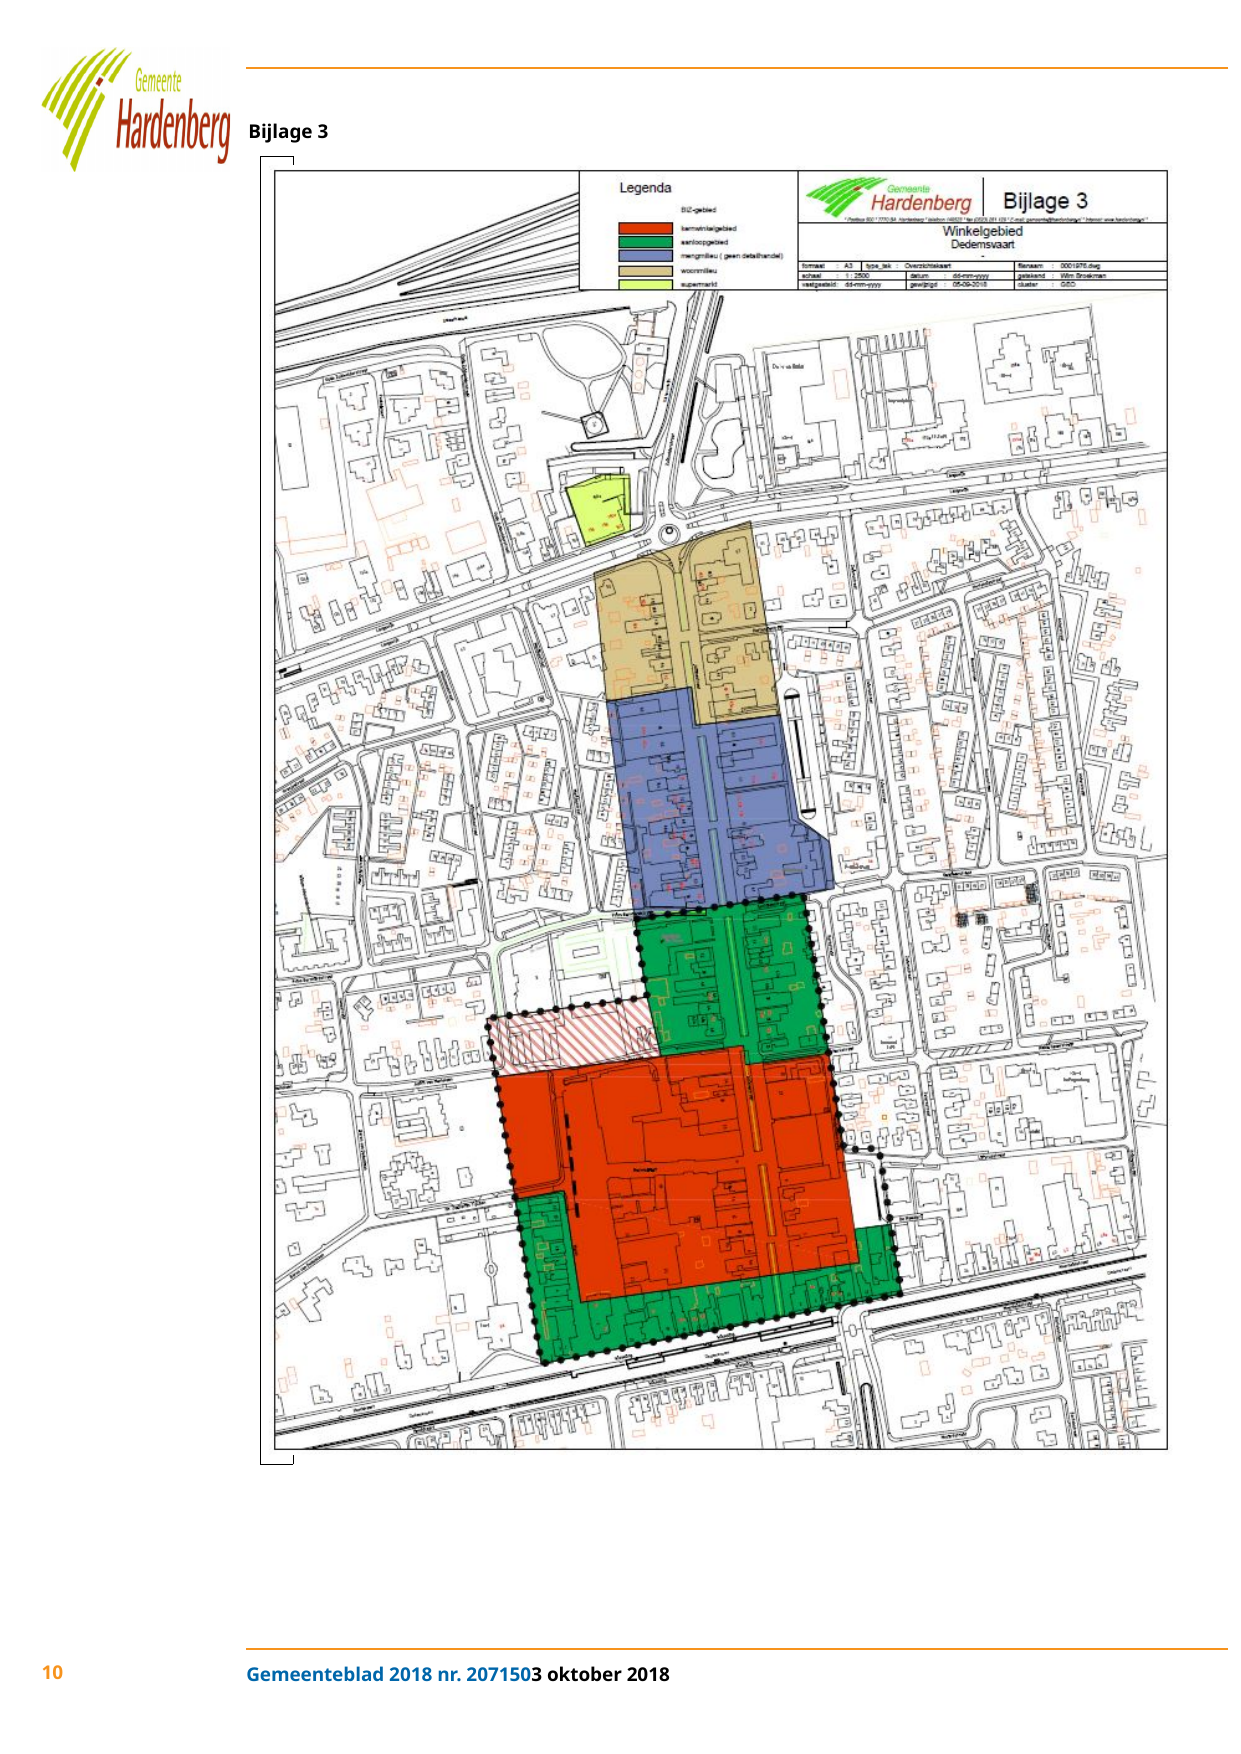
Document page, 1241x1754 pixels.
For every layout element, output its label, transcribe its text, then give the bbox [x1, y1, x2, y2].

picture [268, 165, 1173, 1455]
text Bijlage 3 [248, 116, 1152, 144]
picture [41, 47, 231, 172]
